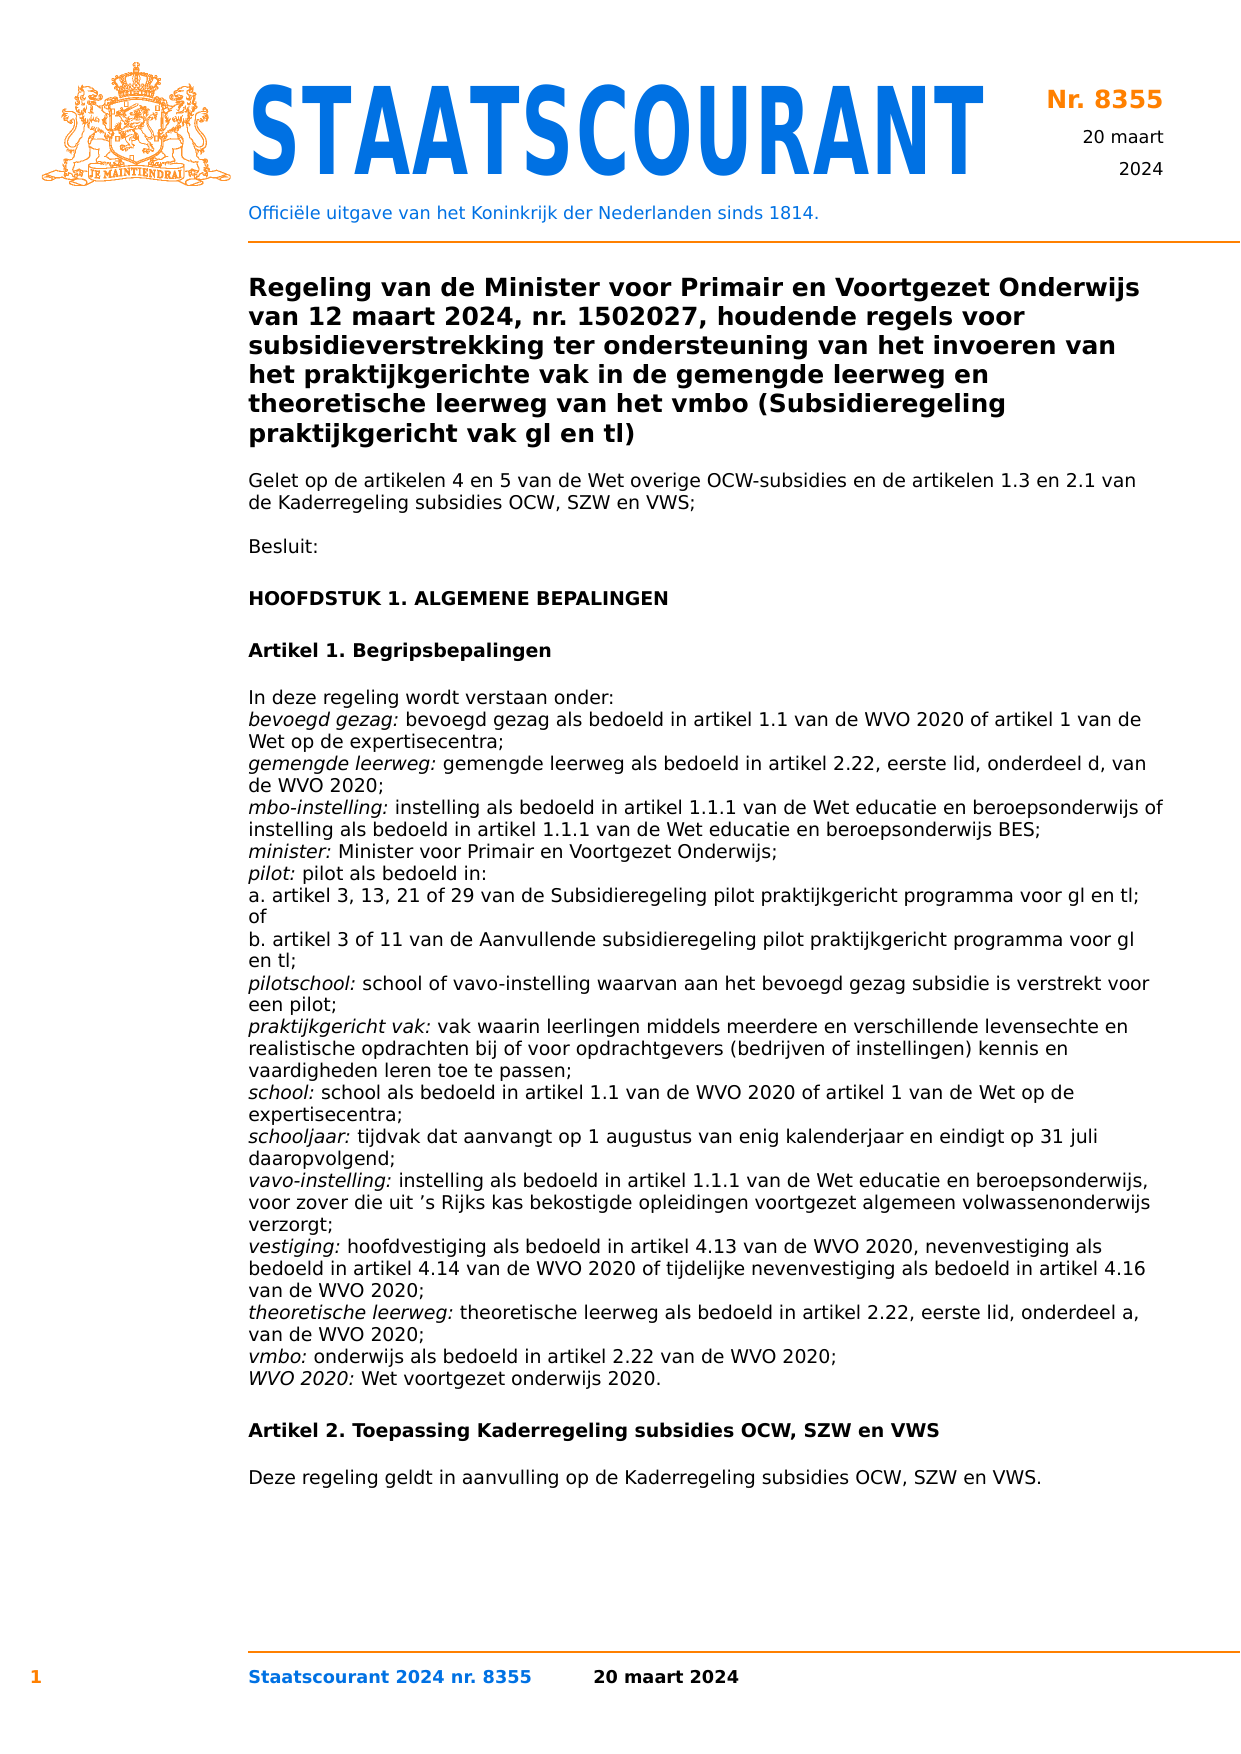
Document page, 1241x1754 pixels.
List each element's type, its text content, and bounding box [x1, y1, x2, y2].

subtitle Artikel 2. Toepassing Kaderregeling subsidies OCW, SZW en VWS [248, 1420, 1163, 1442]
text b. artikel 3 of 11 van de Aanvullende subsidieregeling pilot praktijkgericht programma voor gl en tl; [248, 928, 1163, 972]
text gemengde leerweg: gemengde leerweg als bedoeld in artikel 2.22, eerste lid, onderdeel d, van de WVO 2020; [248, 753, 1163, 797]
text bevoegd gezag: bevoegd gezag als bedoeld in artikel 1.1 van de WVO 2020 of artikel 1 van de Wet op de expertisecentra; [248, 709, 1163, 753]
table_header [25, 62, 248, 241]
text theoretische leerweg: theoretische leerweg als bedoeld in artikel 2.22, eerste lid, onderdeel a, van de WVO 2020; [248, 1302, 1163, 1346]
text minister: Minister voor Primair en Voortgezet Onderwijs; [248, 841, 1163, 862]
text vavo-instelling: instelling als bedoeld in artikel 1.1.1 van de Wet educatie en beroepsonderwijs, voor zover die uit ’s Rijks kas bekostigde opleidingen voortgezet algemeen volwassenonderwijs verzorgt; [248, 1170, 1163, 1236]
text Besluit: [248, 536, 1163, 558]
table_cell 20 maart [998, 121, 1240, 153]
text In deze regeling wordt verstaan onder: [248, 687, 1163, 709]
text vestiging: hoofdvestiging als bedoeld in artikel 4.13 van de WVO 2020, nevenvestiging als bedoeld in artikel 4.14 van de WVO 2020 of tijdelijke nevenvestiging als bedoeld in artikel 4.16 van de WVO 2020; [248, 1236, 1163, 1302]
text Gelet op de artikelen 4 en 5 van de Wet overige OCW-subsidies en de artikelen 1.3 en 2.1 van de Kaderregeling subsidies OCW, SZW en VWS; [248, 470, 1163, 514]
subtitle Artikel 1. Begripsbepalingen [248, 640, 1163, 662]
text vmbo: onderwijs als bedoeld in artikel 2.22 van de WVO 2020; [248, 1346, 1163, 1368]
picture [41, 62, 231, 186]
text Deze regeling geldt in aanvulling op de Kaderregeling subsidies OCW, SZW en VWS. [248, 1467, 1163, 1489]
text WVO 2020: Wet voortgezet onderwijs 2020. [248, 1368, 1163, 1390]
text mbo-instelling: instelling als bedoeld in artikel 1.1.1 van de Wet educatie en beroepsonderwijs of instelling als bedoeld in artikel 1.1.1 van de Wet educatie en beroepsonderwijs BES; [248, 797, 1163, 841]
table_header STAATSCOURANT [248, 62, 998, 203]
text school: school als bedoeld in artikel 1.1 van de WVO 2020 of artikel 1 van de Wet op de expertisecentra; [248, 1082, 1163, 1126]
text a. artikel 3, 13, 21 of 29 van de Subsidieregeling pilot praktijkgericht programma voor gl en tl; of [248, 884, 1163, 928]
subtitle Regeling van de Minister voor Primair en Voortgezet Onderwijs van 12 maart 2024, nr. 1502027, houdende regels voor subsidieverstrekking ter ondersteuning van het invoeren van het praktijkgerichte vak in de gemengde leerweg en theoretische leerweg van het vmbo (Subsidieregeling praktijkgericht vak gl en tl) [248, 273, 1163, 448]
table_cell Officiële uitgave van het Koninkrijk der Nederlanden sinds 1814. [248, 203, 1240, 241]
text pilotschool: school of vavo-instelling waarvan aan het bevoegd gezag subsidie is verstrekt voor een pilot; [248, 972, 1163, 1016]
text pilot: pilot als bedoeld in: [248, 862, 1163, 884]
table_header Nr. 8355 [998, 62, 1240, 121]
subtitle HOOFDSTUK 1. ALGEMENE BEPALINGEN [248, 588, 1163, 610]
text praktijkgericht vak: vak waarin leerlingen middels meerdere en verschillende levensechte en realistische opdrachten bij of voor opdrachtgevers (bedrijven of instellingen) kennis en vaardigheden leren toe te passen; [248, 1016, 1163, 1082]
text schooljaar: tijdvak dat aanvangt op 1 augustus van enig kalenderjaar en eindigt op 31 juli daaropvolgend; [248, 1126, 1163, 1170]
table_cell 2024 [998, 153, 1240, 203]
